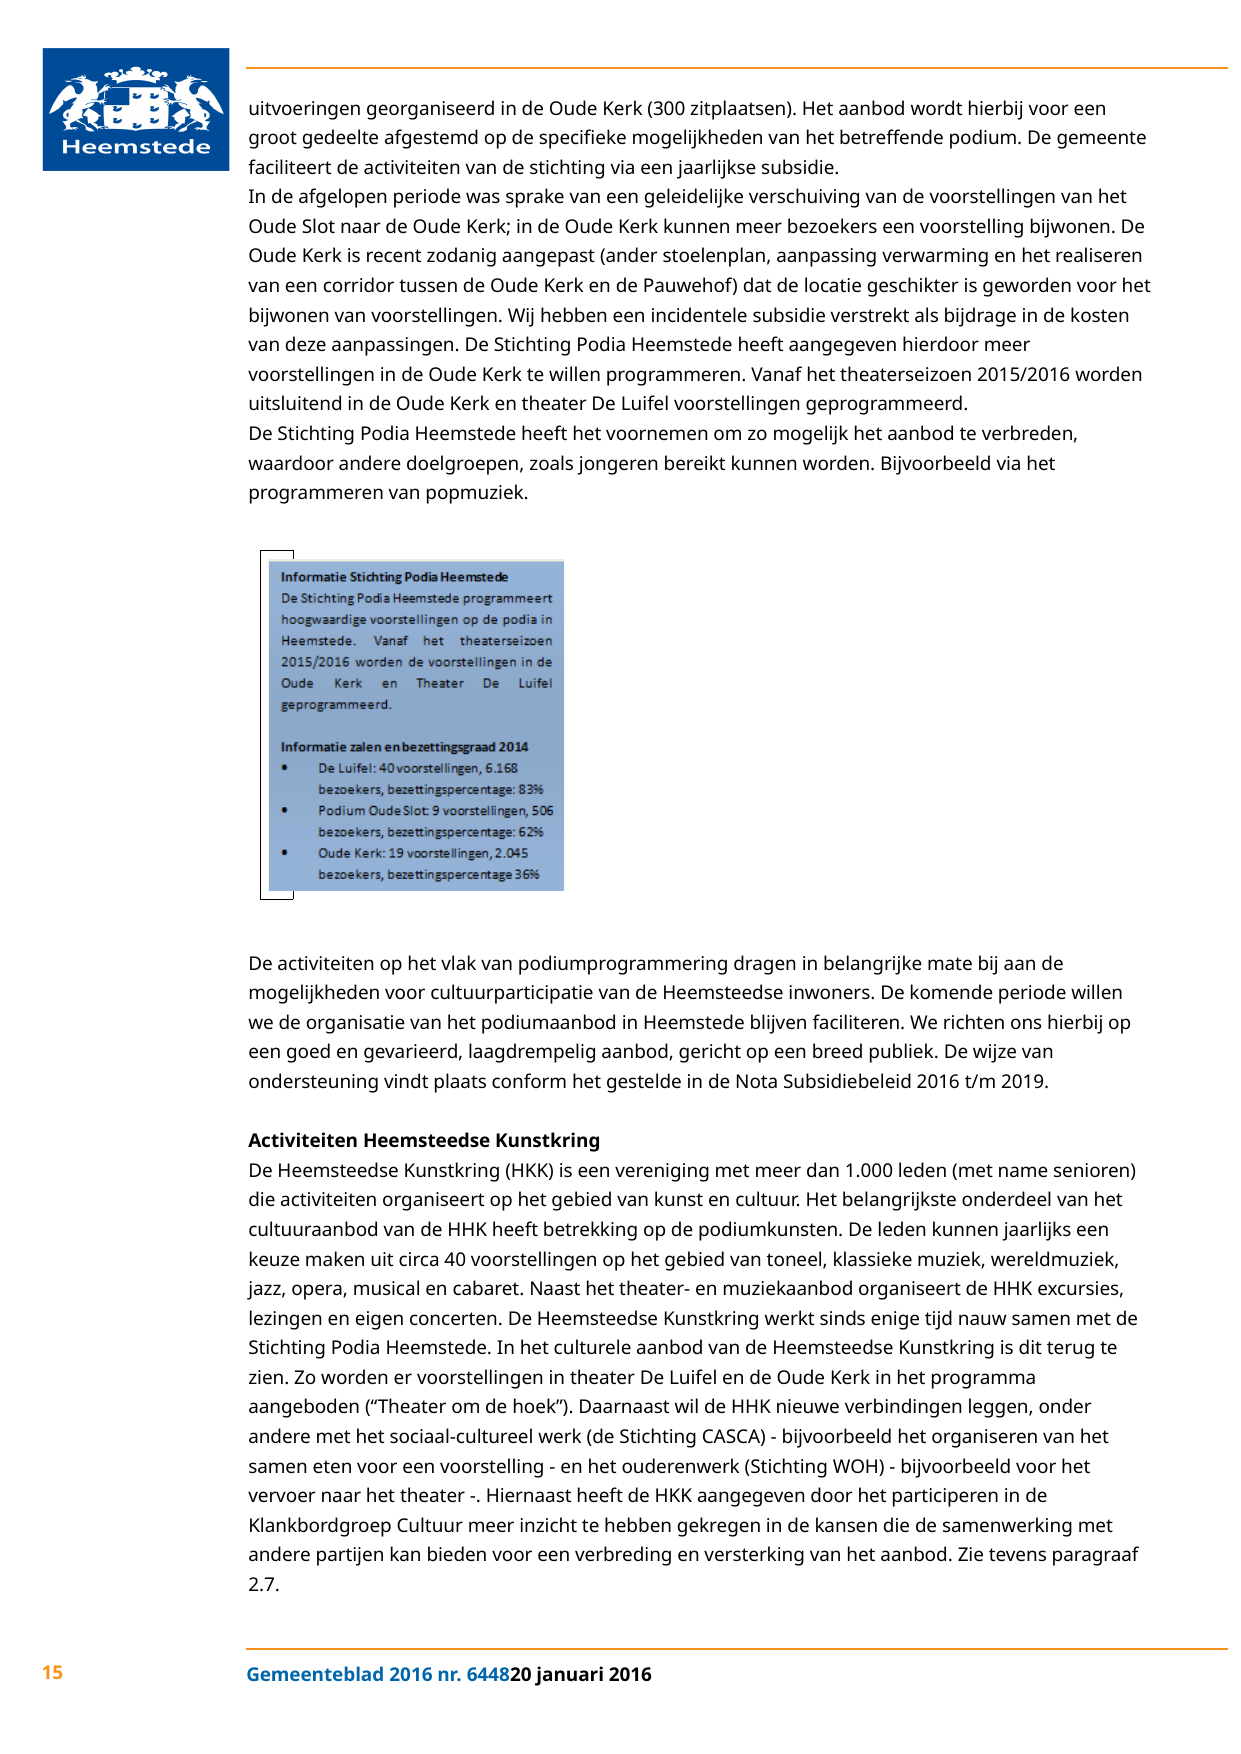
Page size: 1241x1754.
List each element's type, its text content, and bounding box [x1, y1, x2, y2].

text De activiteiten op het vlak van podiumprogrammering dragen in belangrijke mate bij aan de mogelijkheden voor cultuurparticipatie van de Heemsteedse inwoners. De komende periode willen we de organisatie van het podiumaanbod in Heemstede blijven faciliteren. We richten ons hierbij op een goed en gevarieerd, laagdrempelig aanbod, gericht op een breed publiek. De wijze van ondersteuning vindt plaats conform het gestelde in de Nota Subsidiebeleid 2016 t/m 2019. [248, 950, 1152, 1094]
text De Heemsteedse Kunstkring (HKK) is een vereniging met meer dan 1.000 leden (met name senioren) die activiteiten organiseert op het gebied van kunst en cultuur. Het belangrijkste onderdeel van het cultuuraanbod van de HHK heeft betrekking op de podiumkunsten. De leden kunnen jaarlijks een keuze maken uit circa 40 voorstellingen op het gebied van toneel, klassieke muziek, wereldmuziek, jazz, opera, musical en cabaret. Naast het theater- en muziekaanbod organiseert de HHK excursies, lezingen en eigen concerten. De Heemsteedse Kunstkring werkt sinds enige tijd nauw samen met de Stichting Podia Heemstede. In het culturele aanbod van de Heemsteedse Kunstkring is dit terug te zien. Zo worden er voorstellingen in theater De Luifel en de Oude Kerk in het programma aangeboden (“Theater om de hoek”). Daarnaast wil de HHK nieuwe verbindingen leggen, onder andere met het sociaal-cultureel werk (de Stichting CASCA) - bijvoorbeeld het organiseren van het samen eten voor een voorstelling - en het ouderenwerk (Stichting WOH) - bijvoorbeeld voor het vervoer naar het theater -. Hiernaast heeft de HKK aangegeven door het participeren in de Klankbordgroep Cultuur meer inzicht te hebben gekregen in de kansen die de samenwerking met andere partijen kan bieden voor een verbreding en versterking van het aanbod. Zie tevens paragraaf 2.7. [248, 1157, 1152, 1597]
picture [41, 47, 231, 172]
text Activiteiten Heemsteedse Kunstkring [248, 1127, 1152, 1153]
picture [268, 559, 565, 891]
text De Stichting Podia Heemstede heeft het voornemen om zo mogelijk het aanbod te verbreden, waardoor andere doelgroepen, zoals jongeren bereikt kunnen worden. Bijvoorbeeld via het programmeren van popmuziek. [248, 420, 1152, 505]
text In de afgelopen periode was sprake van een geleidelijke verschuiving van de voorstellingen van het Oude Slot naar de Oude Kerk; in de Oude Kerk kunnen meer bezoekers een voorstelling bijwonen. De Oude Kerk is recent zodanig aangepast (ander stoelenplan, aanpassing verwarming en het realiseren van een corridor tussen de Oude Kerk en de Pauwehof) dat de locatie geschikter is geworden voor het bijwonen van voorstellingen. Wij hebben een incidentele subsidie verstrekt als bijdrage in de kosten van deze aanpassingen. De Stichting Podia Heemstede heeft aangegeven hierdoor meer voorstellingen in de Oude Kerk te willen programmeren. Vanaf het theaterseizoen 2015/2016 worden uitsluitend in de Oude Kerk en theater De Luifel voorstellingen geprogrammeerd. [248, 183, 1152, 416]
text uitvoeringen georganiseerd in de Oude Kerk (300 zitplaatsen). Het aanbod wordt hierbij voor een groot gedeelte afgestemd op de specifieke mogelijkheden van het betreffende podium. De gemeente faciliteert de activiteiten van de stichting via een jaarlijkse subsidie. [248, 95, 1152, 180]
